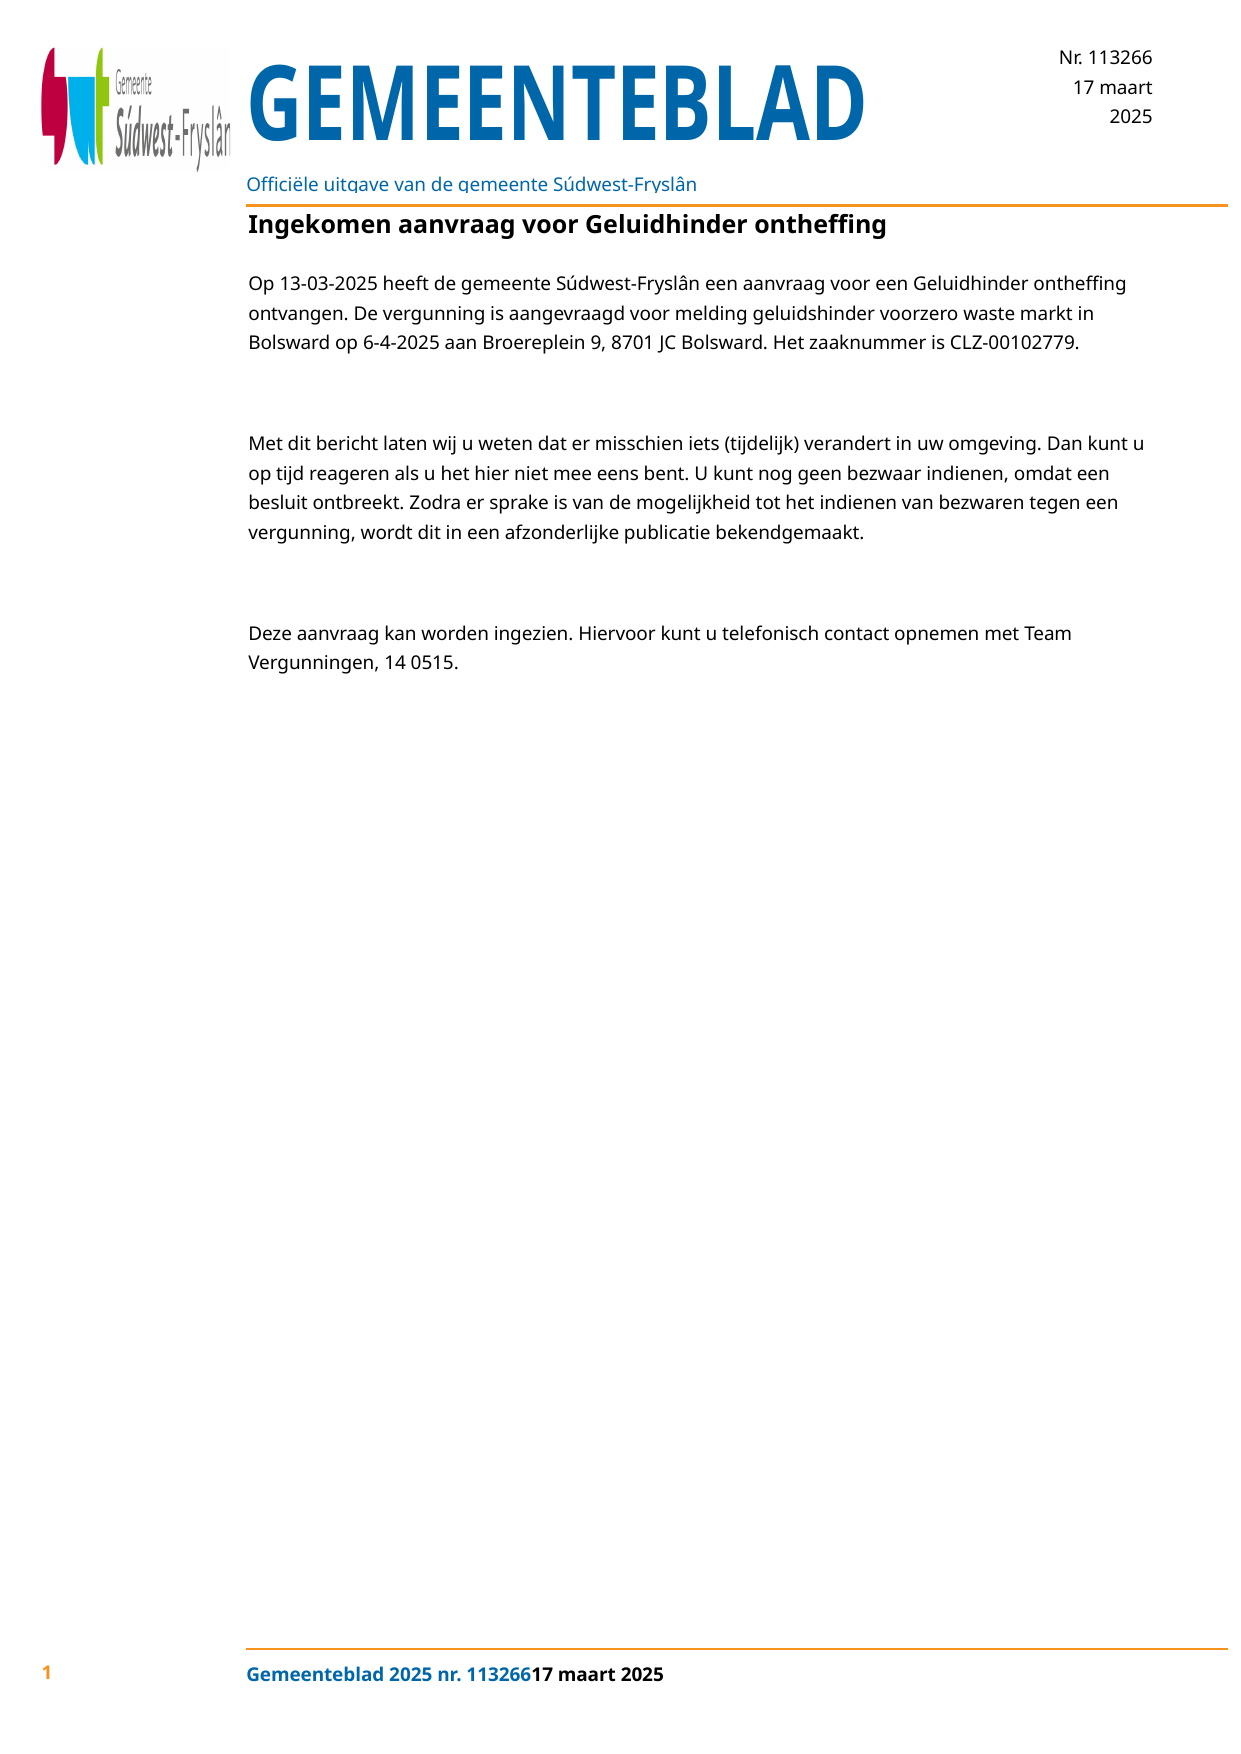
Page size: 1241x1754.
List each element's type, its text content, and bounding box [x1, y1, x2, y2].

text Deze aanvraag kan worden ingezien. Hiervoor kunt u telefonisch contact opnemen met Team Vergunningen, 14 0515. [248, 620, 1152, 675]
picture [41, 47, 231, 172]
text Met dit bericht laten wij u weten dat er misschien iets (tijdelijk) verandert in uw omgeving. Dan kunt u op tijd reageren als u het hier niet mee eens bent. U kunt nog geen bezwaar indienen, omdat een besluit ontbreekt. Zodra er sprake is van de mogelijkheid tot het indienen van bezwaren tegen een vergunning, wordt dit in een afzonderlijke publicatie bekendgemaakt. [248, 430, 1152, 545]
text Op 13-03-2025 heeft de gemeente Súdwest-Fryslân een aanvraag voor een Geluidhinder ontheffing ontvangen. De vergunning is aangevraagd voor melding geluidshinder voorzero waste markt in Bolsward op 6-4-2025 aan Broereplein 9, 8701 JC Bolsward. Het zaaknummer is CLZ-00102779. [248, 270, 1152, 355]
text Ingekomen aanvraag voor Geluidhinder ontheffing [248, 207, 1152, 241]
